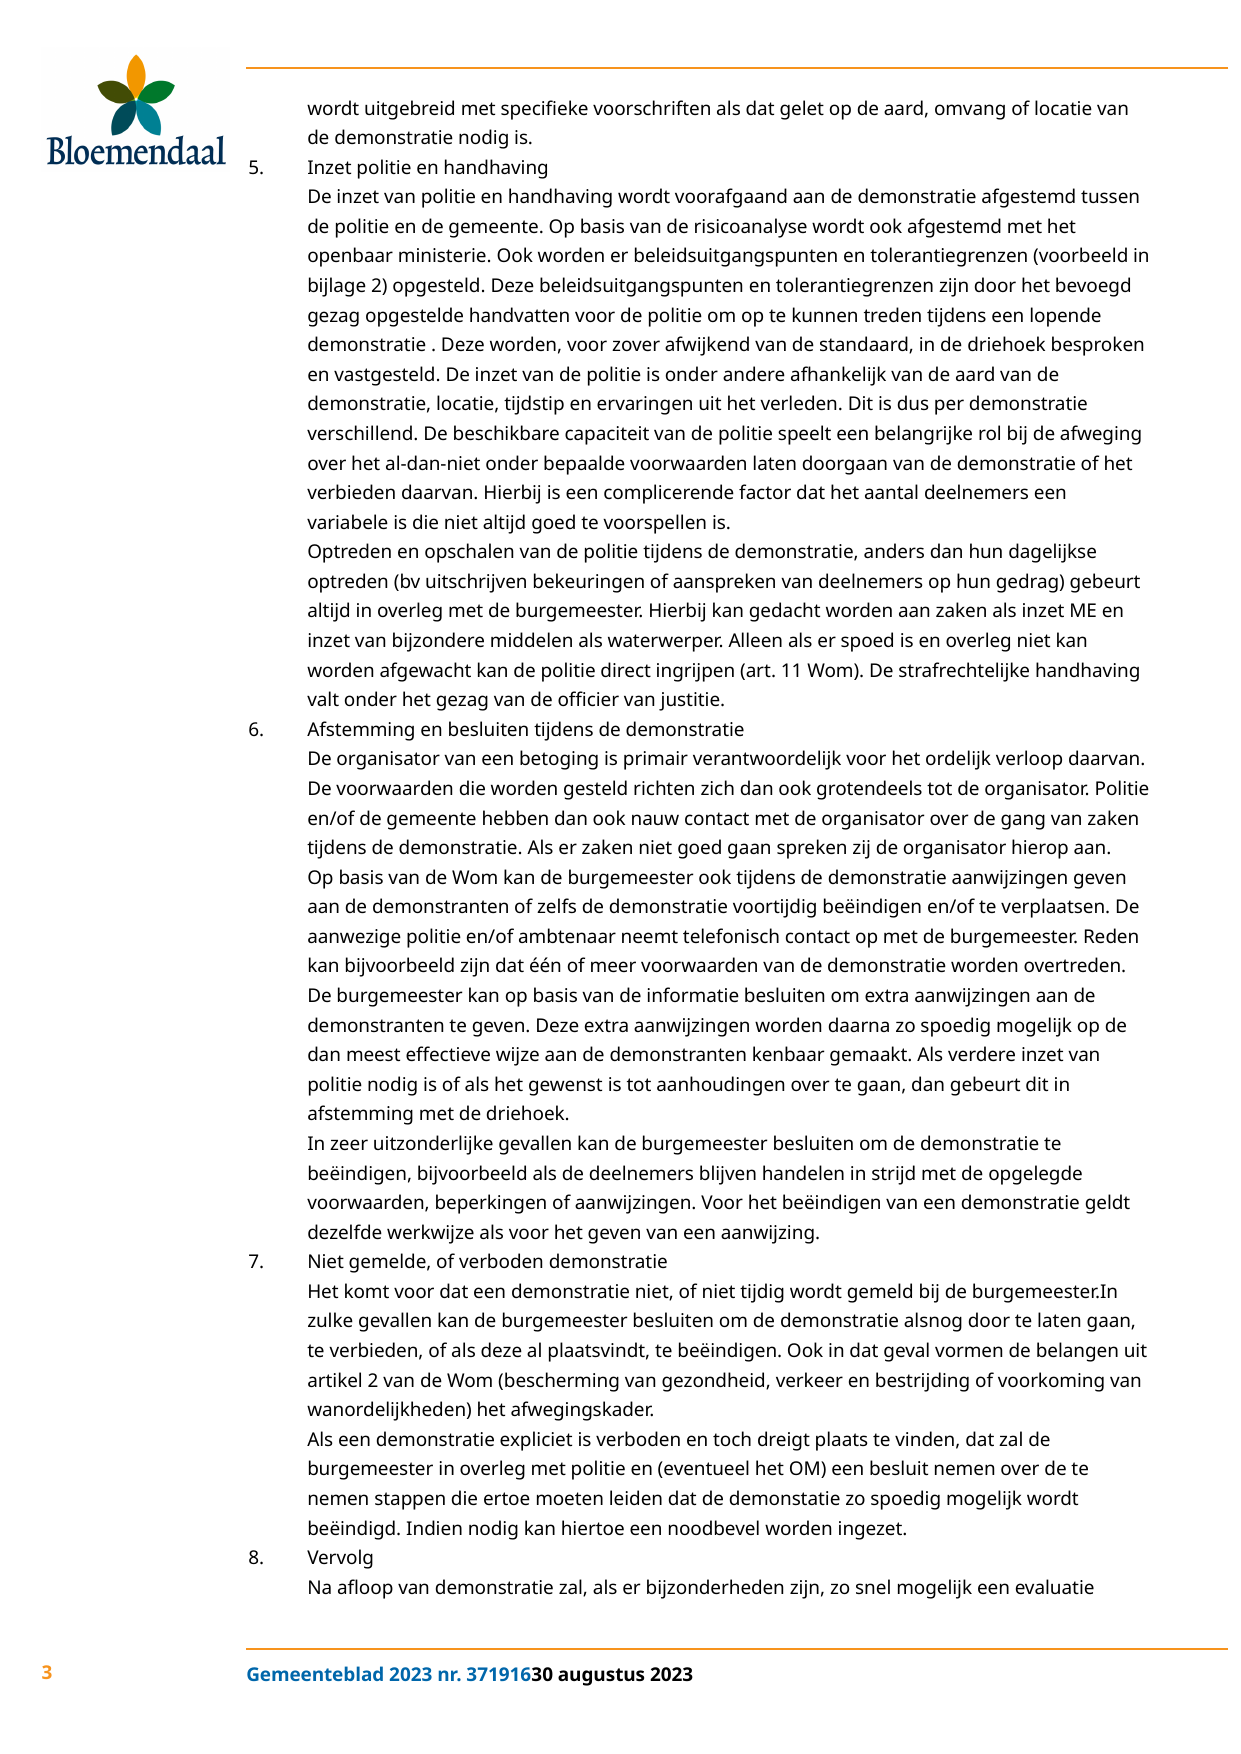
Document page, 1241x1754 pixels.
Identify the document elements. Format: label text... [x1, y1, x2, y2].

list Op basis van de Wom kan de burgemeester ook tijdens de demonstratie aanwijzingen geven aan de demonstranten of zelfs de demonstratie voortijdig beëindigen en/of te verplaatsen. De aanwezige politie en/of ambtenaar neemt telefonisch contact op met de burgemeester. Reden kan bijvoorbeeld zijn dat één of meer voorwaarden van de demonstratie worden overtreden. De burgemeester kan op basis van de informatie besluiten om extra aanwijzingen aan de demonstranten te geven. Deze extra aanwijzingen worden daarna zo spoedig mogelijk op de dan meest effectieve wijze aan de demonstranten kenbaar gemaakt. Als verdere inzet van politie nodig is of als het gewenst is tot aanhoudingen over te gaan, dan gebeurt dit in afstemming met de driehoek. [248, 864, 1152, 1126]
list wordt uitgebreid met specifieke voorschriften als dat gelet op de aard, omvang of locatie van de demonstratie nodig is. [248, 95, 1152, 150]
list Afstemming en besluiten tijdens de demonstratie [248, 716, 1152, 742]
list Het komt voor dat een demonstratie niet, of niet tijdig wordt gemeld bij de burgemeester.In zulke gevallen kan de burgemeester besluiten om de demonstratie alsnog door te laten gaan, te verbieden, of als deze al plaatsvindt, te beëindigen. Ook in dat geval vormen de belangen uit artikel 2 van de Wom (bescherming van gezondheid, verkeer en bestrijding of voorkoming van wanordelijkheden) het afwegingskader. [248, 1278, 1152, 1422]
picture [41, 47, 231, 172]
list Als een demonstratie expliciet is verboden en toch dreigt plaats te vinden, dat zal de burgemeester in overleg met politie en (eventueel het OM) een besluit nemen over de te nemen stappen die ertoe moeten leiden dat de demonstatie zo spoedig mogelijk wordt beëindigd. Indien nodig kan hiertoe een noodbevel worden ingezet. [248, 1426, 1152, 1541]
list De organisator van een betoging is primair verantwoordelijk voor het ordelijk verloop daarvan. De voorwaarden die worden gesteld richten zich dan ook grotendeels tot de organisator. Politie en/of de gemeente hebben dan ook nauw contact met de organisator over de gang van zaken tijdens de demonstratie. Als er zaken niet goed gaan spreken zij de organisator hierop aan. [248, 746, 1152, 860]
list Niet gemelde, of verboden demonstratie [248, 1248, 1152, 1274]
list De inzet van politie en handhaving wordt voorafgaand aan de demonstratie afgestemd tussen de politie en de gemeente. Op basis van de risicoanalyse wordt ook afgestemd met het openbaar ministerie. Ook worden er beleidsuitgangspunten en tolerantiegrenzen (voorbeeld in bijlage 2) opgesteld. Deze beleidsuitgangspunten en tolerantiegrenzen zijn door het bevoegd gezag opgestelde handvatten voor de politie om op te kunnen treden tijdens een lopende demonstratie . Deze worden, voor zover afwijkend van de standaard, in de driehoek besproken en vastgesteld. De inzet van de politie is onder andere afhankelijk van de aard van de demonstratie, locatie, tijdstip en ervaringen uit het verleden. Dit is dus per demonstratie verschillend. De beschikbare capaciteit van de politie speelt een belangrijke rol bij de afweging over het al-dan-niet onder bepaalde voorwaarden laten doorgaan van de demonstratie of het verbieden daarvan. Hierbij is een complicerende factor dat het aantal deelnemers een variabele is die niet altijd goed te voorspellen is. [248, 183, 1152, 535]
list Inzet politie en handhaving [248, 154, 1152, 180]
list Optreden en opschalen van de politie tijdens de demonstratie, anders dan hun dagelijkse optreden (bv uitschrijven bekeuringen of aanspreken van deelnemers op hun gedrag) gebeurt altijd in overleg met de burgemeester. Hierbij kan gedacht worden aan zaken als inzet ME en inzet van bijzondere middelen als waterwerper. Alleen als er spoed is en overleg niet kan worden afgewacht kan de politie direct ingrijpen (art. 11 Wom). De strafrechtelijke handhaving valt onder het gezag van de officier van justitie. [248, 538, 1152, 712]
list In zeer uitzonderlijke gevallen kan de burgemeester besluiten om de demonstratie te beëindigen, bijvoorbeeld als de deelnemers blijven handelen in strijd met de opgelegde voorwaarden, beperkingen of aanwijzingen. Voor het beëindigen van een demonstratie geldt dezelfde werkwijze als voor het geven van een aanwijzing. [248, 1130, 1152, 1245]
list Vervolg [248, 1544, 1152, 1570]
list Na afloop van demonstratie zal, als er bijzonderheden zijn, zo snel mogelijk een evaluatie [248, 1574, 1152, 1600]
